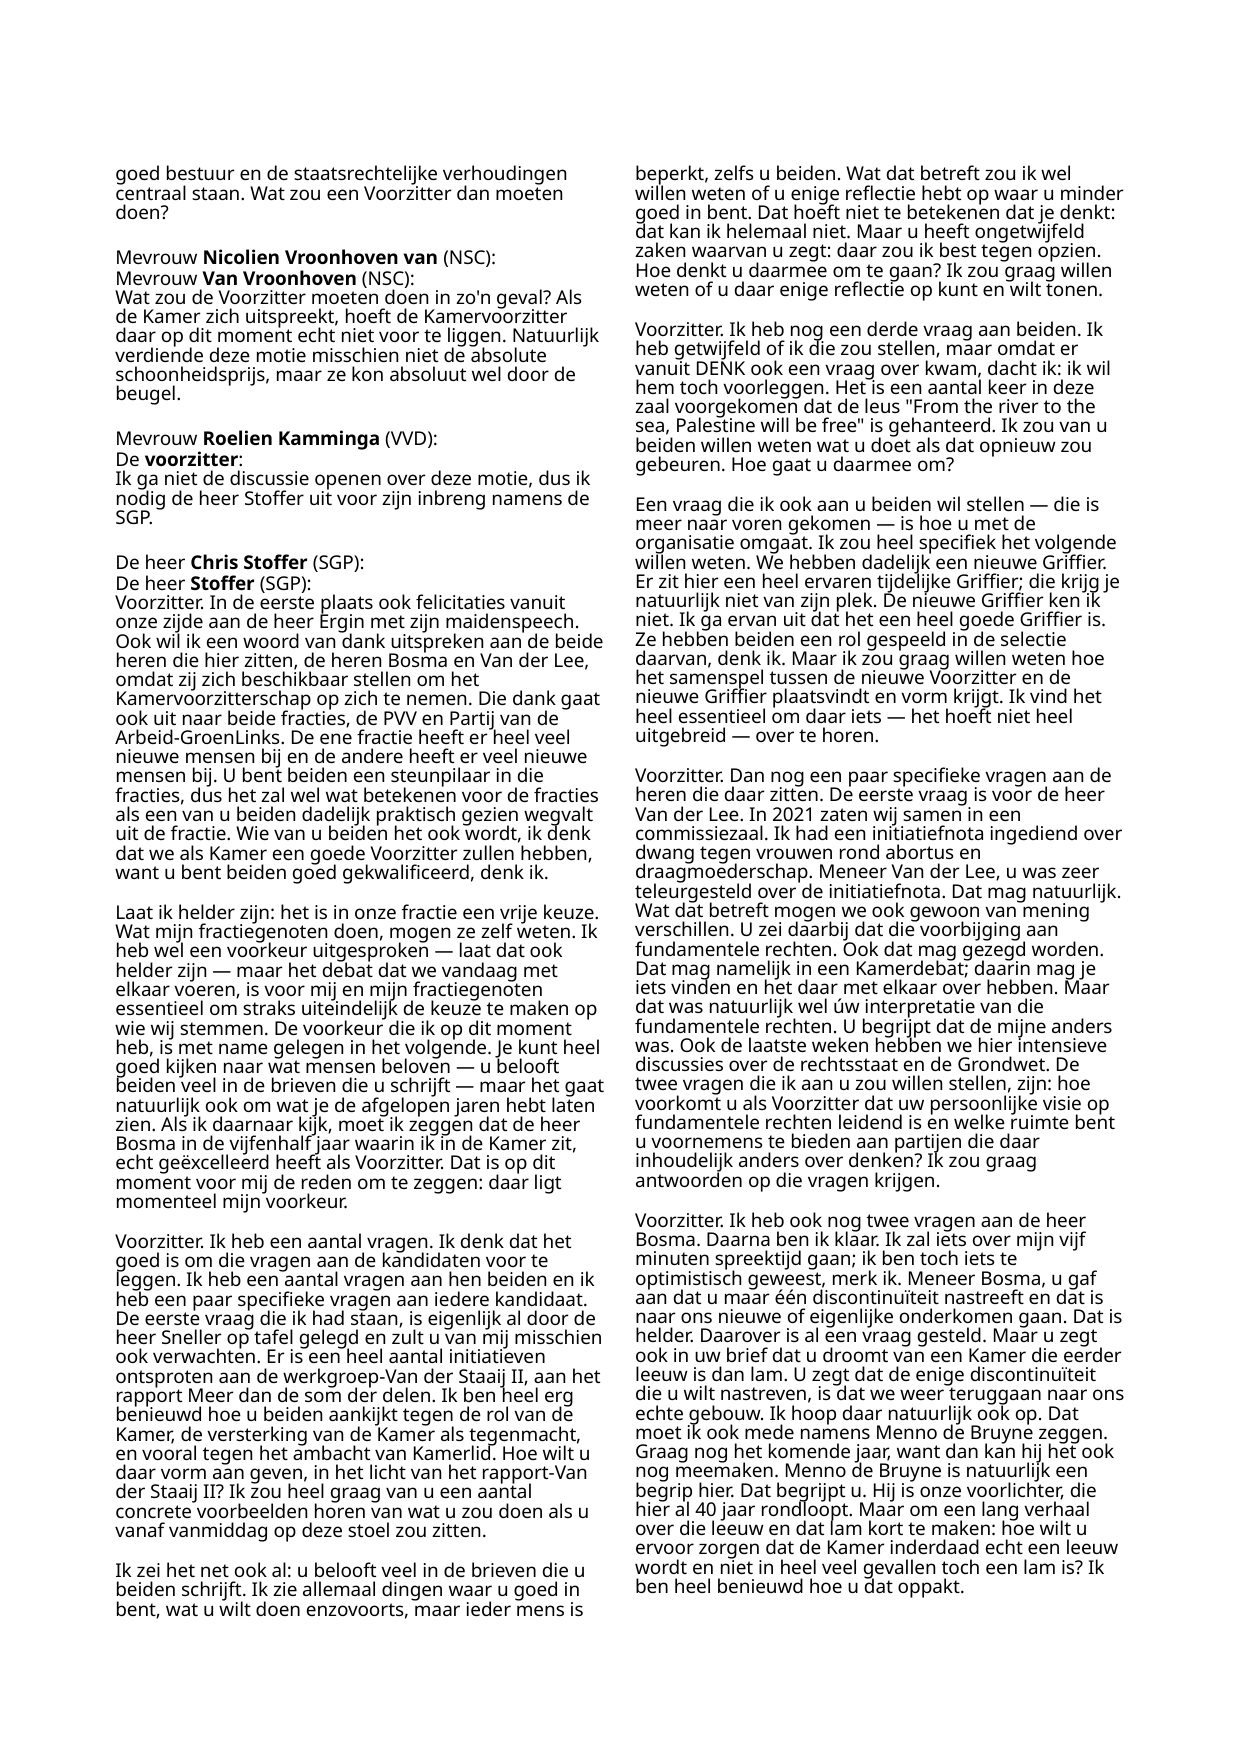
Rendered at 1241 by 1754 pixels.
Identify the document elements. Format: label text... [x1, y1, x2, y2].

text Mevrouw Roelien Kamminga (VVD): [115, 425, 605, 451]
text Mevrouw Van Vroonhoven (NSC): [115, 270, 605, 289]
text De heer Chris Stoffer (SGP): [115, 549, 605, 575]
text De voorzitter: [115, 451, 605, 470]
text Voorzitter. Ik heb nog een derde vraag aan beiden. Ik heb getwijfeld of ik die zou stellen, maar omdat er vanuit DENK ook een vraag over kwam, dacht ik: ik wil hem toch voorleggen. Het is een aantal keer in deze zaal voorgekomen dat de leus "From the river to the sea, Palestine will be free" is gehanteerd. Ik zou van u beiden willen weten wat u doet als dat opnieuw zou gebeuren. Hoe gaat u daarmee om? [635, 321, 1125, 475]
text Voorzitter. Ik heb ook nog twee vragen aan de heer Bosma. Daarna ben ik klaar. Ik zal iets over mijn vijf minuten spreektijd gaan; ik ben toch iets te optimistisch geweest, merk ik. Meneer Bosma, u gaf aan dat u maar één discontinuïteit nastreeft en dat is naar ons nieuwe of eigenlijke onderkomen gaan. Dat is helder. Daarover is al een vraag gesteld. Maar u zegt ook in uw brief dat u droomt van een Kamer die eerder leeuw is dan lam. U zegt dat de enige discontinuïteit die u wilt nastreven, is dat we weer teruggaan naar ons echte gebouw. Ik hoop daar natuurlijk ook op. Dat moet ik ook mede namens Menno de Bruyne zeggen. Graag nog het komende jaar, want dan kan hij het ook nog meemaken. Menno de Bruyne is natuurlijk een begrip hier. Dat begrijpt u. Hij is onze voorlichter, die hier al 40 jaar rondloopt. Maar om een lang verhaal over die leeuw en dat lam kort te maken: hoe wilt u ervoor zorgen dat de Kamer inderdaad echt een leeuw wordt en niet in heel veel gevallen toch een lam is? Ik ben heel benieuwd hoe u dat oppakt. [635, 1212, 1125, 1597]
text beperkt, zelfs u beiden. Wat dat betreft zou ik wel willen weten of u enige reflectie hebt op waar u minder goed in bent. Dat hoeft niet te betekenen dat je denkt: dat kan ik helemaal niet. Maar u heeft ongetwijfeld zaken waarvan u zegt: daar zou ik best tegen opzien. Hoe denkt u daarmee om te gaan? Ik zou graag willen weten of u daar enige reflectie op kunt en wilt tonen. [635, 165, 1125, 300]
text Voorzitter. In de eerste plaats ook felicitaties vanuit onze zijde aan de heer Ergin met zijn maidenspeech. Ook wil ik een woord van dank uitspreken aan de beide heren die hier zitten, de heren Bosma en Van der Lee, omdat zij zich beschikbaar stellen om het Kamervoorzitterschap op zich te nemen. Die dank gaat ook uit naar beide fracties, de PVV en Partij van de Arbeid-GroenLinks. De ene fractie heeft er heel veel nieuwe mensen bij en de andere heeft er veel nieuwe mensen bij. U bent beiden een steunpilaar in die fracties, dus het zal wel wat betekenen voor de fracties als een van u beiden dadelijk praktisch gezien wegvalt uit de fractie. Wie van u beiden het ook wordt, ik denk dat we als Kamer een goede Voorzitter zullen hebben, want u bent beiden goed gekwalificeerd, denk ik. [115, 594, 605, 883]
text Voorzitter. Dan nog een paar specifieke vragen aan de heren die daar zitten. De eerste vraag is voor de heer Van der Lee. In 2021 zaten wij samen in een commissiezaal. Ik had een initiatiefnota ingediend over dwang tegen vrouwen rond abortus en draagmoederschap. Meneer Van der Lee, u was zeer teleurgesteld over de initiatiefnota. Dat mag natuurlijk. Wat dat betreft mogen we ook gewoon van mening verschillen. U zei daarbij dat die voorbijging aan fundamentele rechten. Ook dat mag gezegd worden. Dat mag namelijk in een Kamerdebat; daarin mag je iets vinden en het daar met elkaar over hebben. Maar dat was natuurlijk wel úw interpretatie van die fundamentele rechten. U begrijpt dat de mijne anders was. Ook de laatste weken hebben we hier intensieve discussies over de rechtsstaat en de Grondwet. De twee vragen die ik aan u zou willen stellen, zijn: hoe voorkomt u als Voorzitter dat uw persoonlijke visie op fundamentele rechten leidend is en welke ruimte bent u voornemens te bieden aan partijen die daar inhoudelijk anders over denken? Ik zou graag antwoorden op die vragen krijgen. [635, 767, 1125, 1191]
text Ik zei het net ook al: u belooft veel in de brieven die u beiden schrijft. Ik zie allemaal dingen waar u goed in bent, wat u wilt doen enzovoorts, maar ieder mens is [115, 1562, 605, 1620]
text Ik ga niet de discussie openen over deze motie, dus ik nodig de heer Stoffer uit voor zijn inbreng namens de SGP. [115, 470, 605, 528]
text Laat ik helder zijn: het is in onze fractie een vrije keuze. Wat mijn fractiegenoten doen, mogen ze zelf weten. Ik heb wel een voorkeur uitgesproken — laat dat ook helder zijn — maar het debat dat we vandaag met elkaar voeren, is voor mij en mijn fractiegenoten essentieel om straks uiteindelijk de keuze te maken op wie wij stemmen. De voorkeur die ik op dit moment heb, is met name gelegen in het volgende. Je kunt heel goed kijken naar wat mensen beloven — u belooft beiden veel in de brieven die u schrijft — maar het gaat natuurlijk ook om wat je de afgelopen jaren hebt laten zien. Als ik daarnaar kijk, moet ik zeggen dat de heer Bosma in de vijfenhalf jaar waarin ik in de Kamer zit, echt geëxcelleerd heeft als Voorzitter. Dat is op dit moment voor mij de reden om te zeggen: daar ligt momenteel mijn voorkeur. [115, 904, 605, 1212]
text De heer Stoffer (SGP): [115, 575, 605, 594]
text Wat zou de Voorzitter moeten doen in zo'n geval? Als de Kamer zich uitspreekt, hoeft de Kamervoorzitter daar op dit moment echt niet voor te liggen. Natuurlijk verdiende deze motie misschien niet de absolute schoonheidsprijs, maar ze kon absoluut wel door de beugel. [115, 289, 605, 404]
text Voorzitter. Ik heb een aantal vragen. Ik denk dat het goed is om die vragen aan de kandidaten voor te leggen. Ik heb een aantal vragen aan hen beiden en ik heb een paar specifieke vragen aan iedere kandidaat. De eerste vraag die ik had staan, is eigenlijk al door de heer Sneller op tafel gelegd en zult u van mij misschien ook verwachten. Er is een heel aantal initiatieven ontsproten aan de werkgroep-Van der Staaij II, aan het rapport Meer dan de som der delen. Ik ben heel erg benieuwd hoe u beiden aankijkt tegen de rol van de Kamer, de versterking van de Kamer als tegenmacht, en vooral tegen het ambacht van Kamerlid. Hoe wilt u daar vorm aan geven, in het licht van het rapport-Van der Staaij II? Ik zou heel graag van u een aantal concrete voorbeelden horen van wat u zou doen als u vanaf vanmiddag op deze stoel zou zitten. [115, 1233, 605, 1541]
text goed bestuur en de staatsrechtelijke verhoudingen centraal staan. Wat zou een Voorzitter dan moeten doen? [115, 165, 605, 223]
text Een vraag die ik ook aan u beiden wil stellen — die is meer naar voren gekomen — is hoe u met de organisatie omgaat. Ik zou heel specifiek het volgende willen weten. We hebben dadelijk een nieuwe Griffier. Er zit hier een heel ervaren tijdelijke Griffier; die krijg je natuurlijk niet van zijn plek. De nieuwe Griffier ken ik niet. Ik ga ervan uit dat het een heel goede Griffier is. Ze hebben beiden een rol gespeeld in de selectie daarvan, denk ik. Maar ik zou graag willen weten hoe het samenspel tussen de nieuwe Voorzitter en de nieuwe Griffier plaatsvindt en vorm krijgt. Ik vind het heel essentieel om daar iets — het hoeft niet heel uitgebreid — over te horen. [635, 496, 1125, 746]
text Mevrouw Nicolien Vroonhoven van (NSC): [115, 244, 605, 270]
